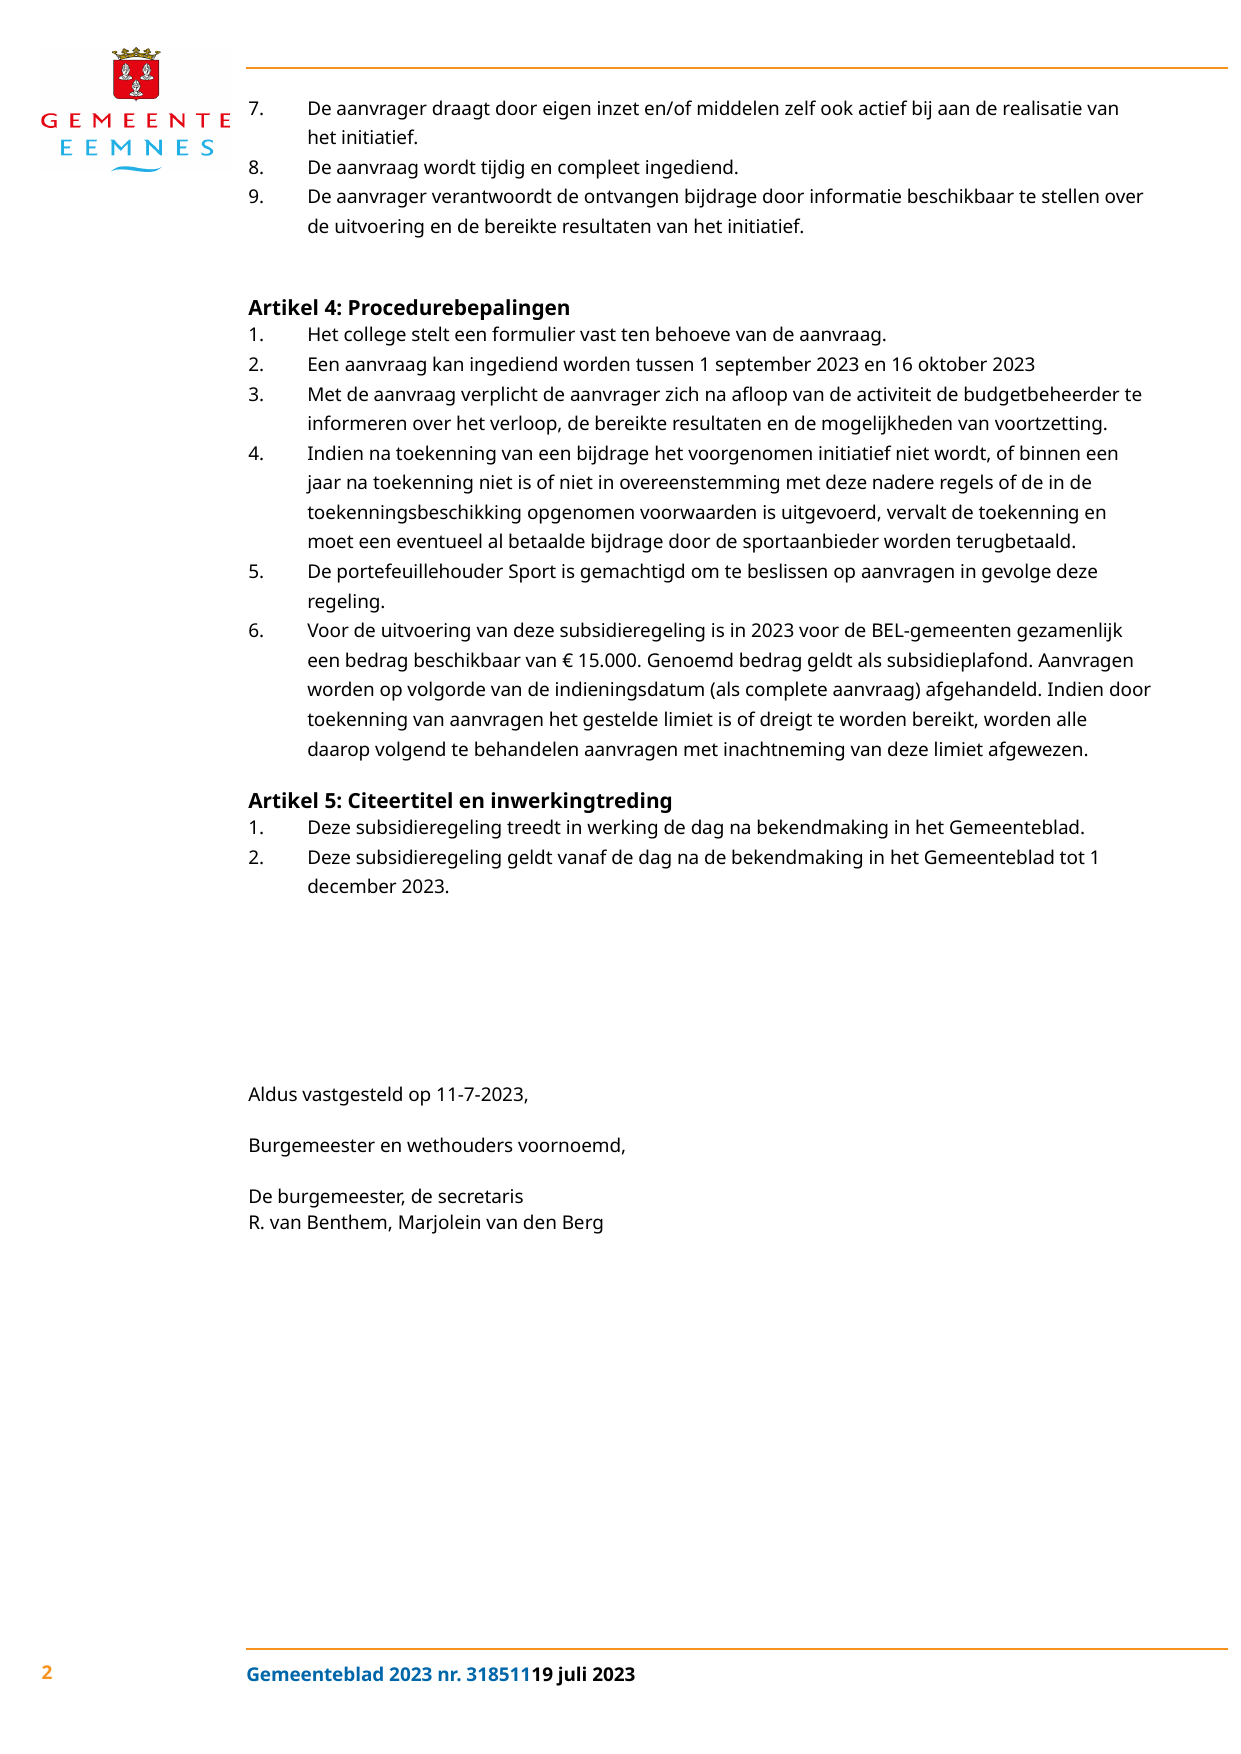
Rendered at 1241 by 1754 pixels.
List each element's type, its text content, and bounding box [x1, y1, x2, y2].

list Het college stelt een formulier vast ten behoeve van de aanvraag. [248, 322, 1152, 347]
list Met de aanvraag verplicht de aanvrager zich na afloop van de activiteit de budgetbeheerder te informeren over het verloop, de bereikte resultaten en de mogelijkheden van voortzetting. [248, 381, 1152, 436]
list Voor de uitvoering van deze subsidieregeling is in 2023 voor de BEL-gemeenten gezamenlijk een bedrag beschikbaar van € 15.000. Genoemd bedrag geldt als subsidieplafond. Aanvragen worden op volgorde van de indieningsdatum (als complete aanvraag) afgehandeld. Indien door toekenning van aanvragen het gestelde limiet is of dreigt te worden bereikt, worden alle daarop volgend te behandelen aanvragen met inachtneming van deze limiet afgewezen. [248, 617, 1152, 761]
text Burgemeester en wethouders voornoemd, [248, 1132, 1152, 1158]
list De aanvrager verantwoordt de ontvangen bijdrage door informatie beschikbaar te stellen over de uitvoering en de bereikte resultaten van het initiatief. [248, 183, 1152, 239]
list De portefeuillehouder Sport is gemachtigd om te beslissen op aanvragen in gevolge deze regeling. [248, 558, 1152, 613]
text Aldus vastgesteld op 11-7-2023, [248, 1081, 1152, 1107]
list Deze subsidieregeling geldt vanaf de dag na de bekendmaking in het Gemeenteblad tot 1 december 2023. [248, 844, 1152, 899]
picture [41, 47, 231, 172]
text Artikel 4: Procedurebepalingen [248, 293, 1152, 322]
list De aanvraag wordt tijdig en compleet ingediend. [248, 154, 1152, 180]
text Artikel 5: Citeertitel en inwerkingtreding [248, 786, 1152, 814]
text De burgemeester, de secretaris [248, 1184, 1152, 1209]
list Indien na toekenning van een bijdrage het voorgenomen initiatief niet wordt, of binnen een jaar na toekenning niet is of niet in overeenstemming met deze nadere regels of de in de toekenningsbeschikking opgenomen voorwaarden is uitgevoerd, vervalt de toekenning en moet een eventueel al betaalde bijdrage door de sportaanbieder worden terugbetaald. [248, 440, 1152, 554]
list De aanvrager draagt door eigen inzet en/of middelen zelf ook actief bij aan de realisatie van het initiatief. [248, 95, 1152, 150]
text R. van Benthem, Marjolein van den Berg [248, 1209, 1152, 1235]
list Een aanvraag kan ingediend worden tussen 1 september 2023 en 16 oktober 2023 [248, 351, 1152, 377]
list Deze subsidieregeling treedt in werking de dag na bekendmaking in het Gemeenteblad. [248, 814, 1152, 840]
